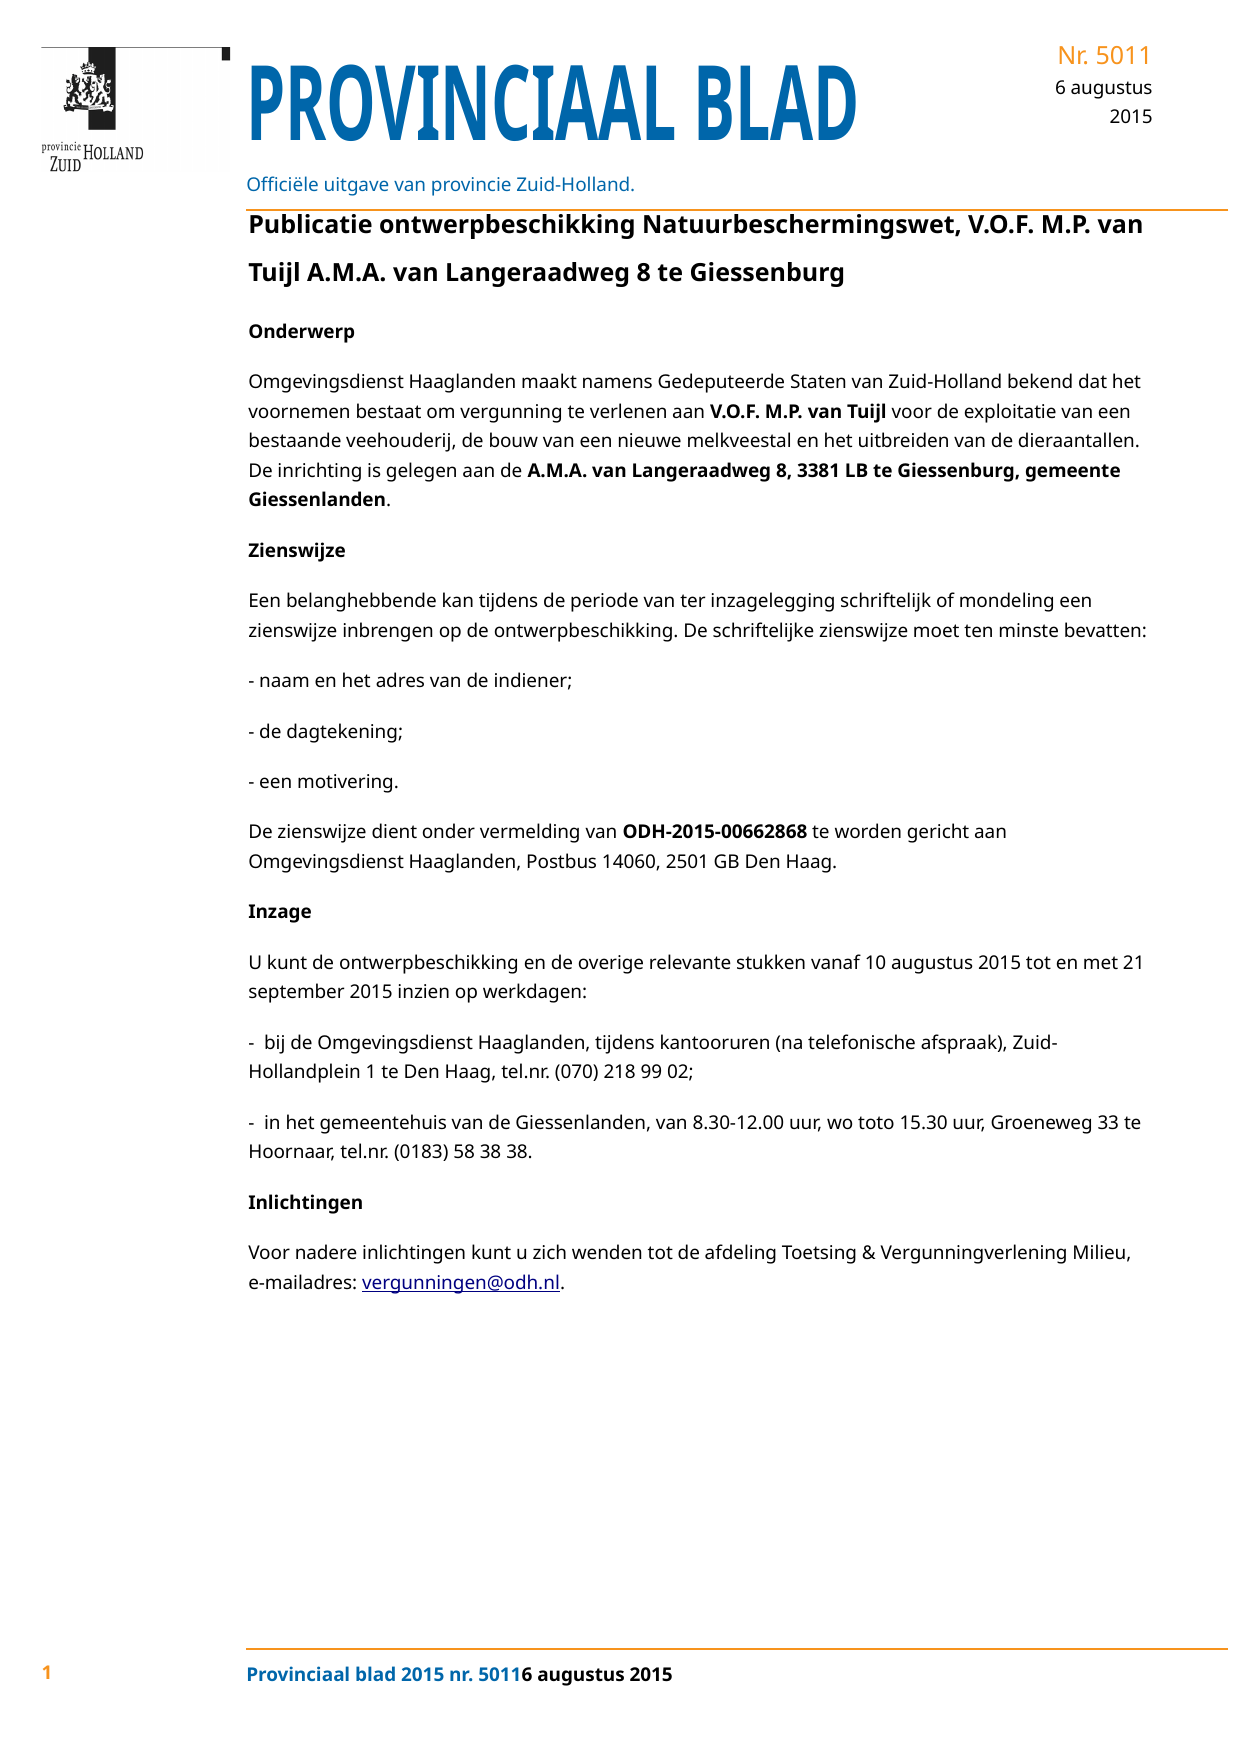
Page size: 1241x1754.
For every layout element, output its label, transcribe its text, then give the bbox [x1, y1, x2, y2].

text Zienswijze [248, 537, 1152, 563]
text U kunt de ontwerpbeschikking en de overige relevante stukken vanaf 10 augustus 2015 tot en met 21 september 2015 inzien op werkdagen: [248, 949, 1152, 1004]
text Omgevingsdienst Haaglanden maakt namens Gedeputeerde Staten van Zuid-Holland bekend dat het voornemen bestaat om vergunning te verlenen aan V.O.F. M.P. van Tuijl voor de exploitatie van een bestaande veehouderij, de bouw van een nieuwe melkveestal en het uitbreiden van de dieraantallen. De inrichting is gelegen aan de A.M.A. van Langeraadweg 8, 3381 LB te Giessenburg, gemeente Giessenlanden. [248, 368, 1152, 512]
text Voor nadere inlichtingen kunt u zich wenden tot de afdeling Toetsing & Vergunningverlening Milieu, e-mailadres: vergunningen@odh.nl. [248, 1239, 1152, 1295]
picture [41, 47, 231, 172]
text Publicatie ontwerpbeschikking Natuurbeschermingswet, V.O.F. M.P. van Tuijl A.M.A. van Langeraadweg 8 te Giessenburg [248, 211, 1152, 288]
text - in het gemeentehuis van de Giessenlanden, van 8.30-12.00 uur, wo toto 15.30 uur, Groeneweg 33 te Hoornaar, tel.nr. (0183) 58 38 38. [248, 1109, 1152, 1164]
text - naam en het adres van de indiener; [248, 667, 1152, 693]
text Inlichtingen [248, 1189, 1152, 1215]
text Een belanghebbende kan tijdens de periode van ter inzagelegging schriftelijk of mondeling een zienswijze inbrengen op de ontwerpbeschikking. De schriftelijke zienswijze moet ten minste bevatten: [248, 587, 1152, 643]
text Onderwerp [248, 318, 1152, 344]
text Inzage [248, 899, 1152, 924]
text De zienswijze dient onder vermelding van ODH-2015-00662868 te worden gericht aan Omgevingsdienst Haaglanden, Postbus 14060, 2501 GB Den Haag. [248, 819, 1152, 874]
text - bij de Omgevingsdienst Haaglanden, tijdens kantooruren (na telefonische afspraak), Zuid-Hollandplein 1 te Den Haag, tel.nr. (070) 218 99 02; [248, 1029, 1152, 1084]
text - een motivering. [248, 768, 1152, 794]
text - de dagtekening; [248, 718, 1152, 744]
